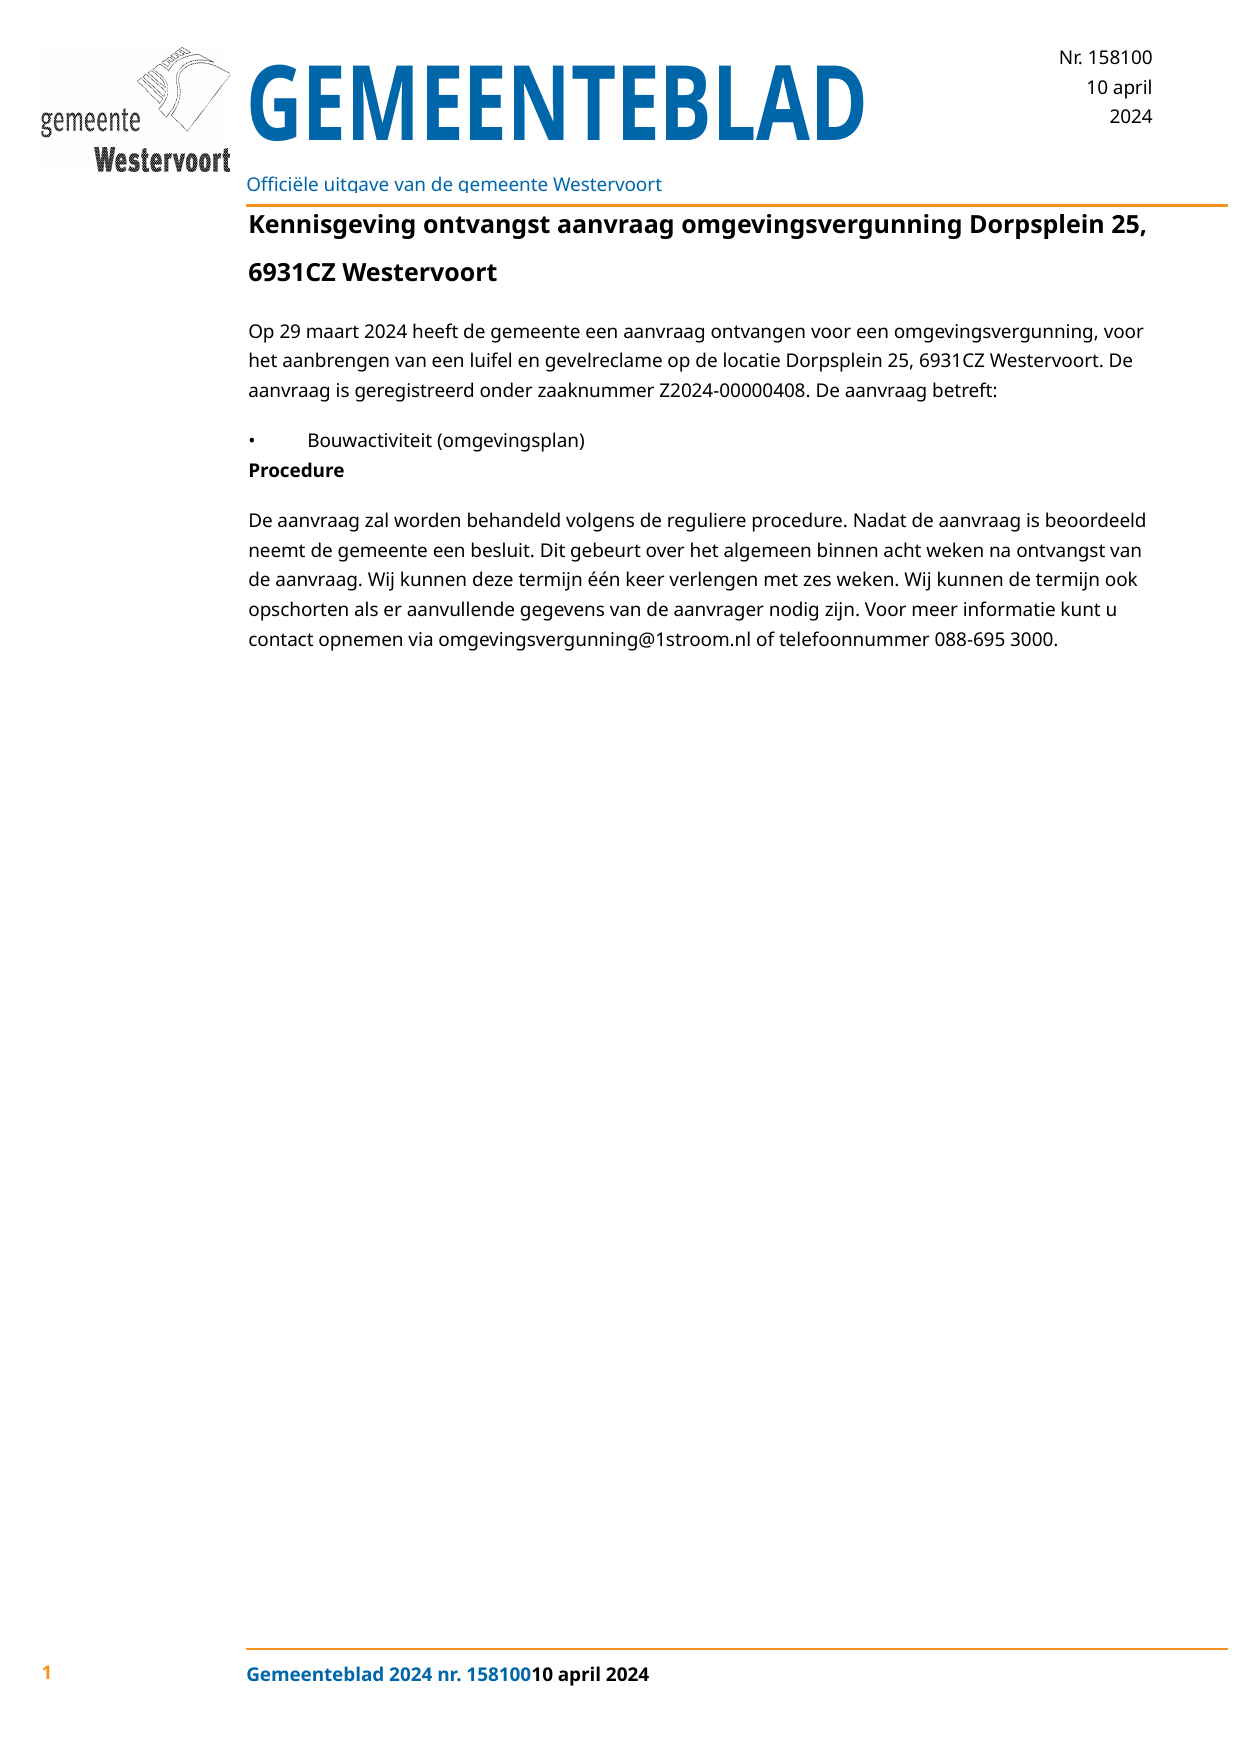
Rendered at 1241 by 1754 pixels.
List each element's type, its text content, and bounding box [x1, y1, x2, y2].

list Bouwactiviteit (omgevingsplan) [248, 427, 1152, 453]
text De aanvraag zal worden behandeld volgens de reguliere procedure. Nadat de aanvraag is beoordeeld neemt de gemeente een besluit. Dit gebeurt over het algemeen binnen acht weken na ontvangst van de aanvraag. Wij kunnen deze termijn één keer verlengen met zes weken. Wij kunnen de termijn ook opschorten als er aanvullende gegevens van de aanvrager nodig zijn. Voor meer informatie kunt u contact opnemen via omgevingsvergunning@1stroom.nl of telefoonnummer 088-695 3000. [248, 507, 1152, 652]
text Procedure [248, 457, 1152, 483]
text Op 29 maart 2024 heeft de gemeente een aanvraag ontvangen voor een omgevingsvergunning, voor het aanbrengen van een luifel en gevelreclame op de locatie Dorpsplein 25, 6931CZ Westervoort. De aanvraag is geregistreerd onder zaaknummer Z2024-00000408. De aanvraag betreft: [248, 318, 1152, 403]
picture [41, 47, 231, 172]
text Kennisgeving ontvangst aanvraag omgevingsvergunning Dorpsplein 25, 6931CZ Westervoort [248, 207, 1152, 288]
